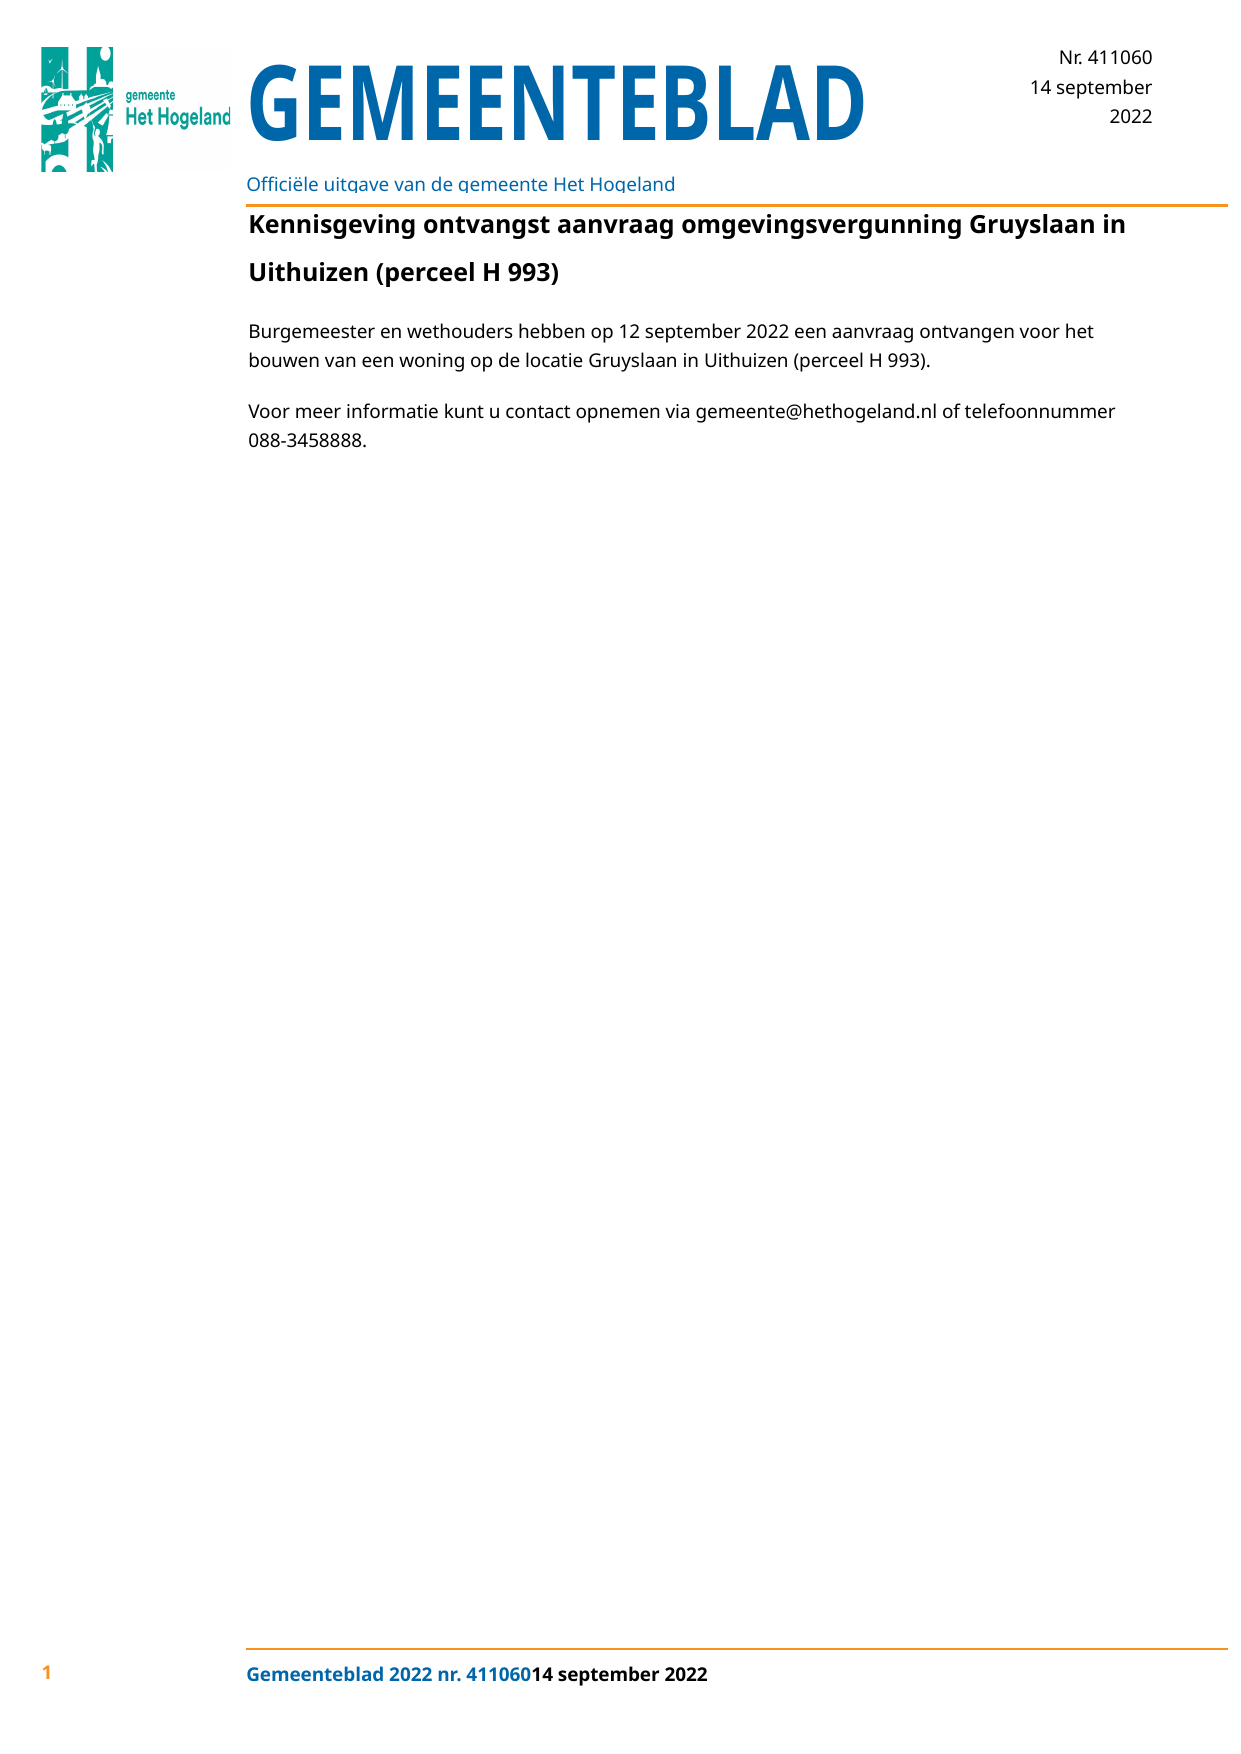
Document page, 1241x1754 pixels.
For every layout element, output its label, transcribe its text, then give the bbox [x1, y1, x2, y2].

text Kennisgeving ontvangst aanvraag omgevingsvergunning Gruyslaan in Uithuizen (perceel H 993) [248, 207, 1152, 288]
picture [41, 47, 231, 172]
text Voor meer informatie kunt u contact opnemen via gemeente@hethogeland.nl of telefoonnummer 088-3458888. [248, 398, 1152, 453]
text Burgemeester en wethouders hebben op 12 september 2022 een aanvraag ontvangen voor het bouwen van een woning op de locatie Gruyslaan in Uithuizen (perceel H 993). [248, 318, 1152, 373]
